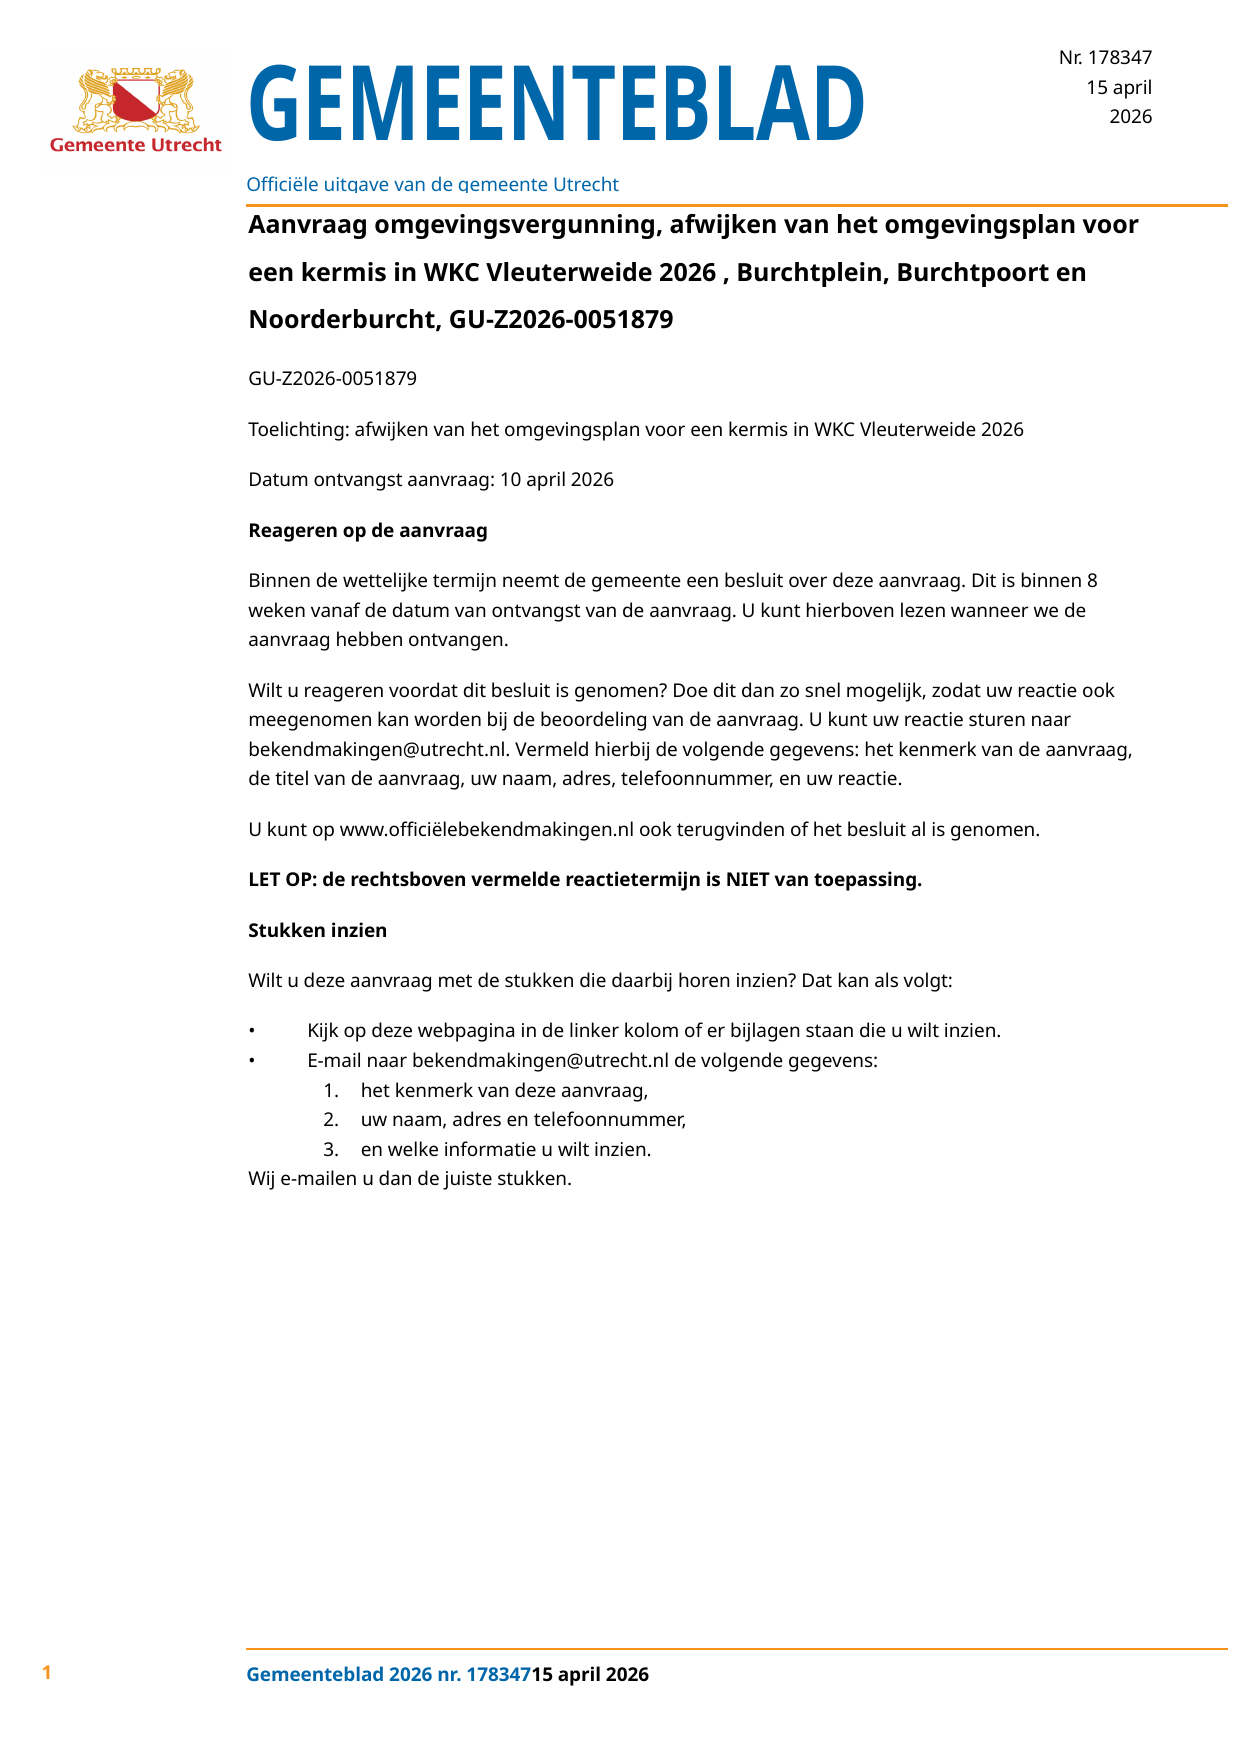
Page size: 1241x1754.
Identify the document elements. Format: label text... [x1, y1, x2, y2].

text Wilt u reageren voordat dit besluit is genomen? Doe dit dan zo snel mogelijk, zodat uw reactie ook meegenomen kan worden bij de beoordeling van de aanvraag. U kunt uw reactie sturen naar bekendmakingen@utrecht.nl. Vermeld hierbij de volgende gegevens: het kenmerk van de aanvraag, de titel van de aanvraag, uw naam, adres, telefoonnummer, en uw reactie. [248, 677, 1152, 791]
text Aanvraag omgevingsvergunning, afwijken van het omgevingsplan voor een kermis in WKC Vleuterweide 2026 , Burchtplein, Burchtpoort en Noorderburcht, GU-Z2026-0051879 [248, 207, 1152, 336]
text U kunt op www.officiëlebekendmakingen.nl ook terugvinden of het besluit al is genomen. [248, 816, 1152, 842]
text Wij e-mailen u dan de juiste stukken. [248, 1166, 1152, 1191]
text Datum ontvangst aanvraag: 10 april 2026 [248, 466, 1152, 492]
list uw naam, adres en telefoonnummer, [323, 1106, 1152, 1132]
text Reageren op de aanvraag [248, 517, 1152, 542]
text LET OP: de rechtsboven vermelde reactietermijn is NIET van toepassing. [248, 866, 1152, 892]
list Kijk op deze webpagina in de linker kolom of er bijlagen staan die u wilt inzien. [248, 1018, 1152, 1043]
list en welke informatie u wilt inzien. [323, 1136, 1152, 1162]
list het kenmerk van deze aanvraag, [323, 1077, 1152, 1102]
picture [41, 47, 231, 172]
list E-mail naar bekendmakingen@utrecht.nl de volgende gegevens: [248, 1047, 1152, 1073]
text Wilt u deze aanvraag met de stukken die daarbij horen inzien? Dat kan als volgt: [248, 967, 1152, 993]
text Binnen de wettelijke termijn neemt de gemeente een besluit over deze aanvraag. Dit is binnen 8 weken vanaf de datum van ontvangst van de aanvraag. U kunt hierboven lezen wanneer we de aanvraag hebben ontvangen. [248, 567, 1152, 652]
text GU-Z2026-0051879 [248, 366, 1152, 391]
text Toelichting: afwijken van het omgevingsplan voor een kermis in WKC Vleuterweide 2026 [248, 416, 1152, 442]
text Stukken inzien [248, 917, 1152, 942]
